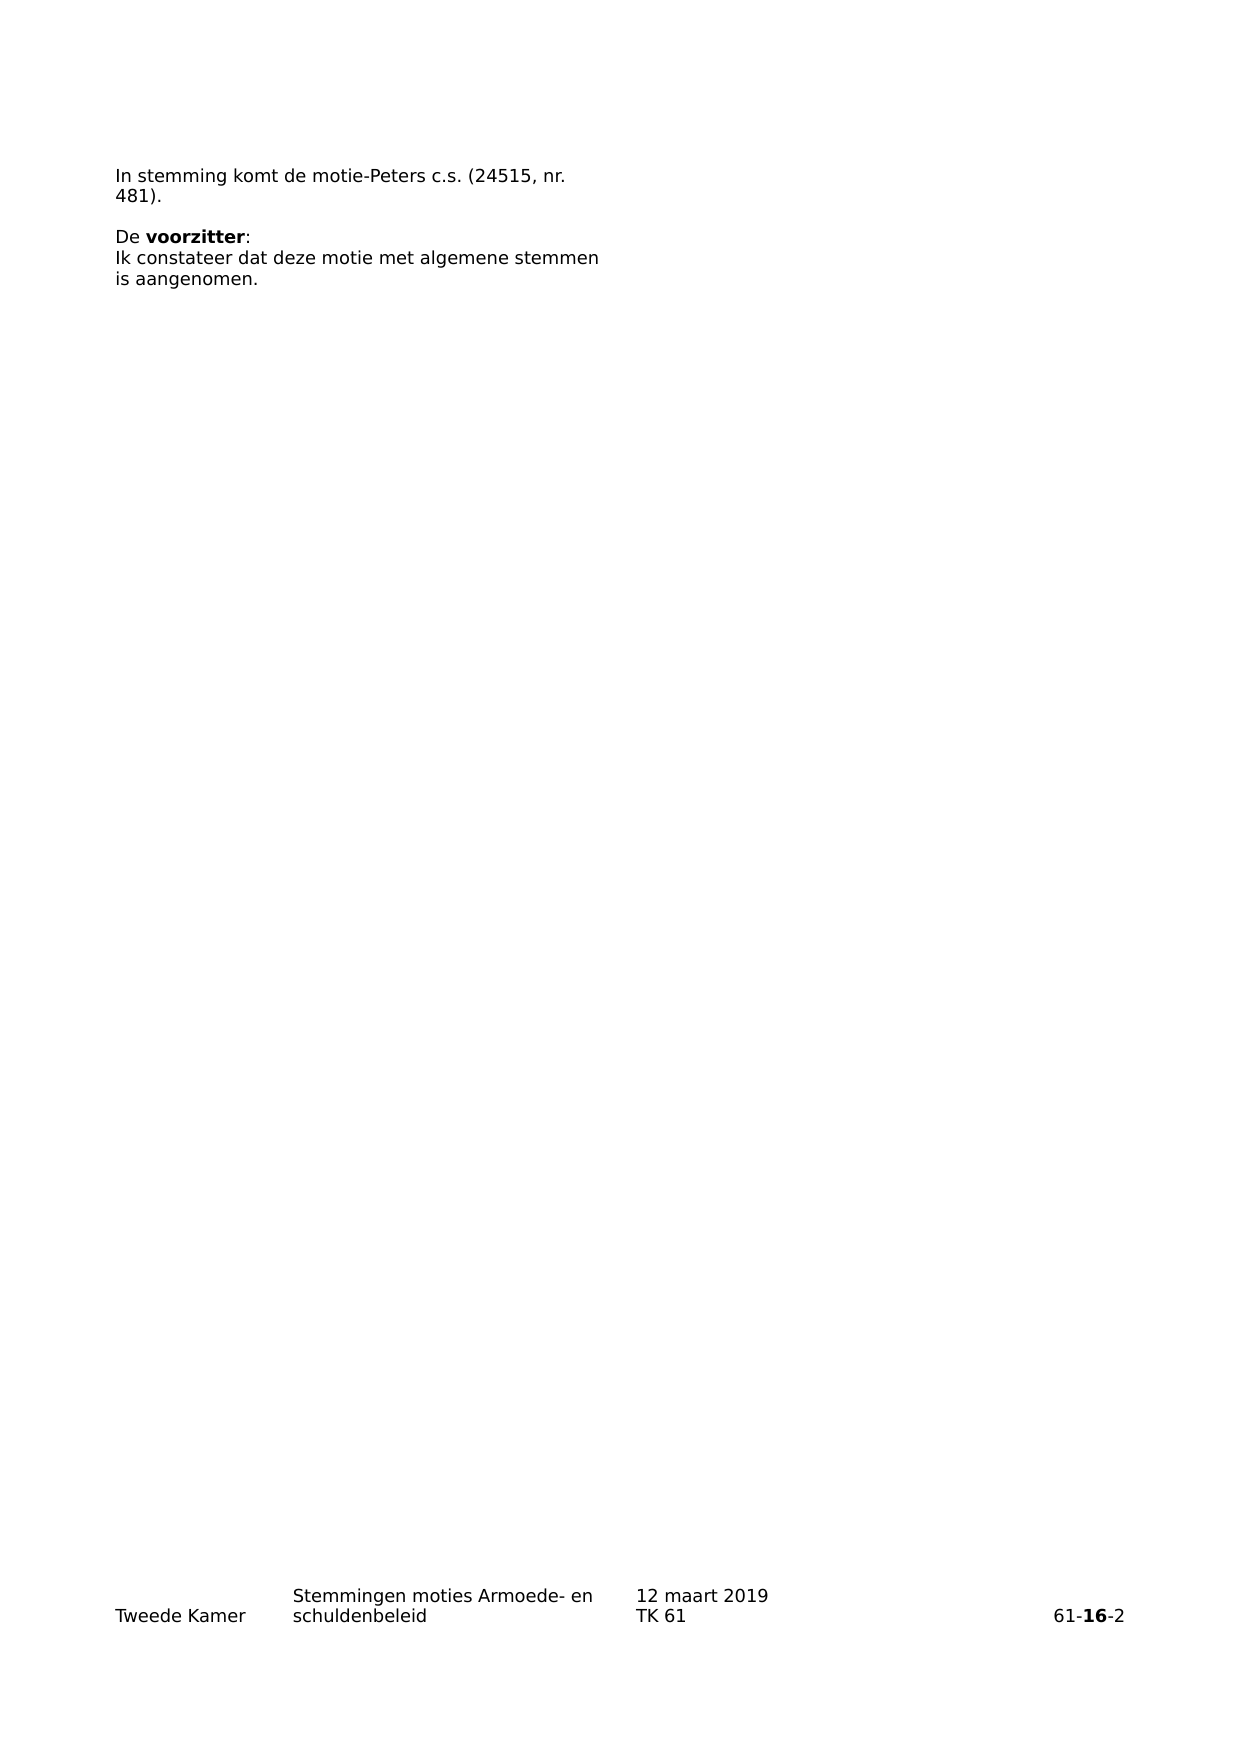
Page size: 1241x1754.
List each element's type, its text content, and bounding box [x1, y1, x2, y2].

text In stemming komt de motie-Peters c.s. (24515, nr. 481). [115, 165, 605, 207]
text Ik constateer dat deze motie met algemene stemmen is aangenomen. [115, 248, 605, 289]
text De voorzitter: [115, 227, 605, 248]
